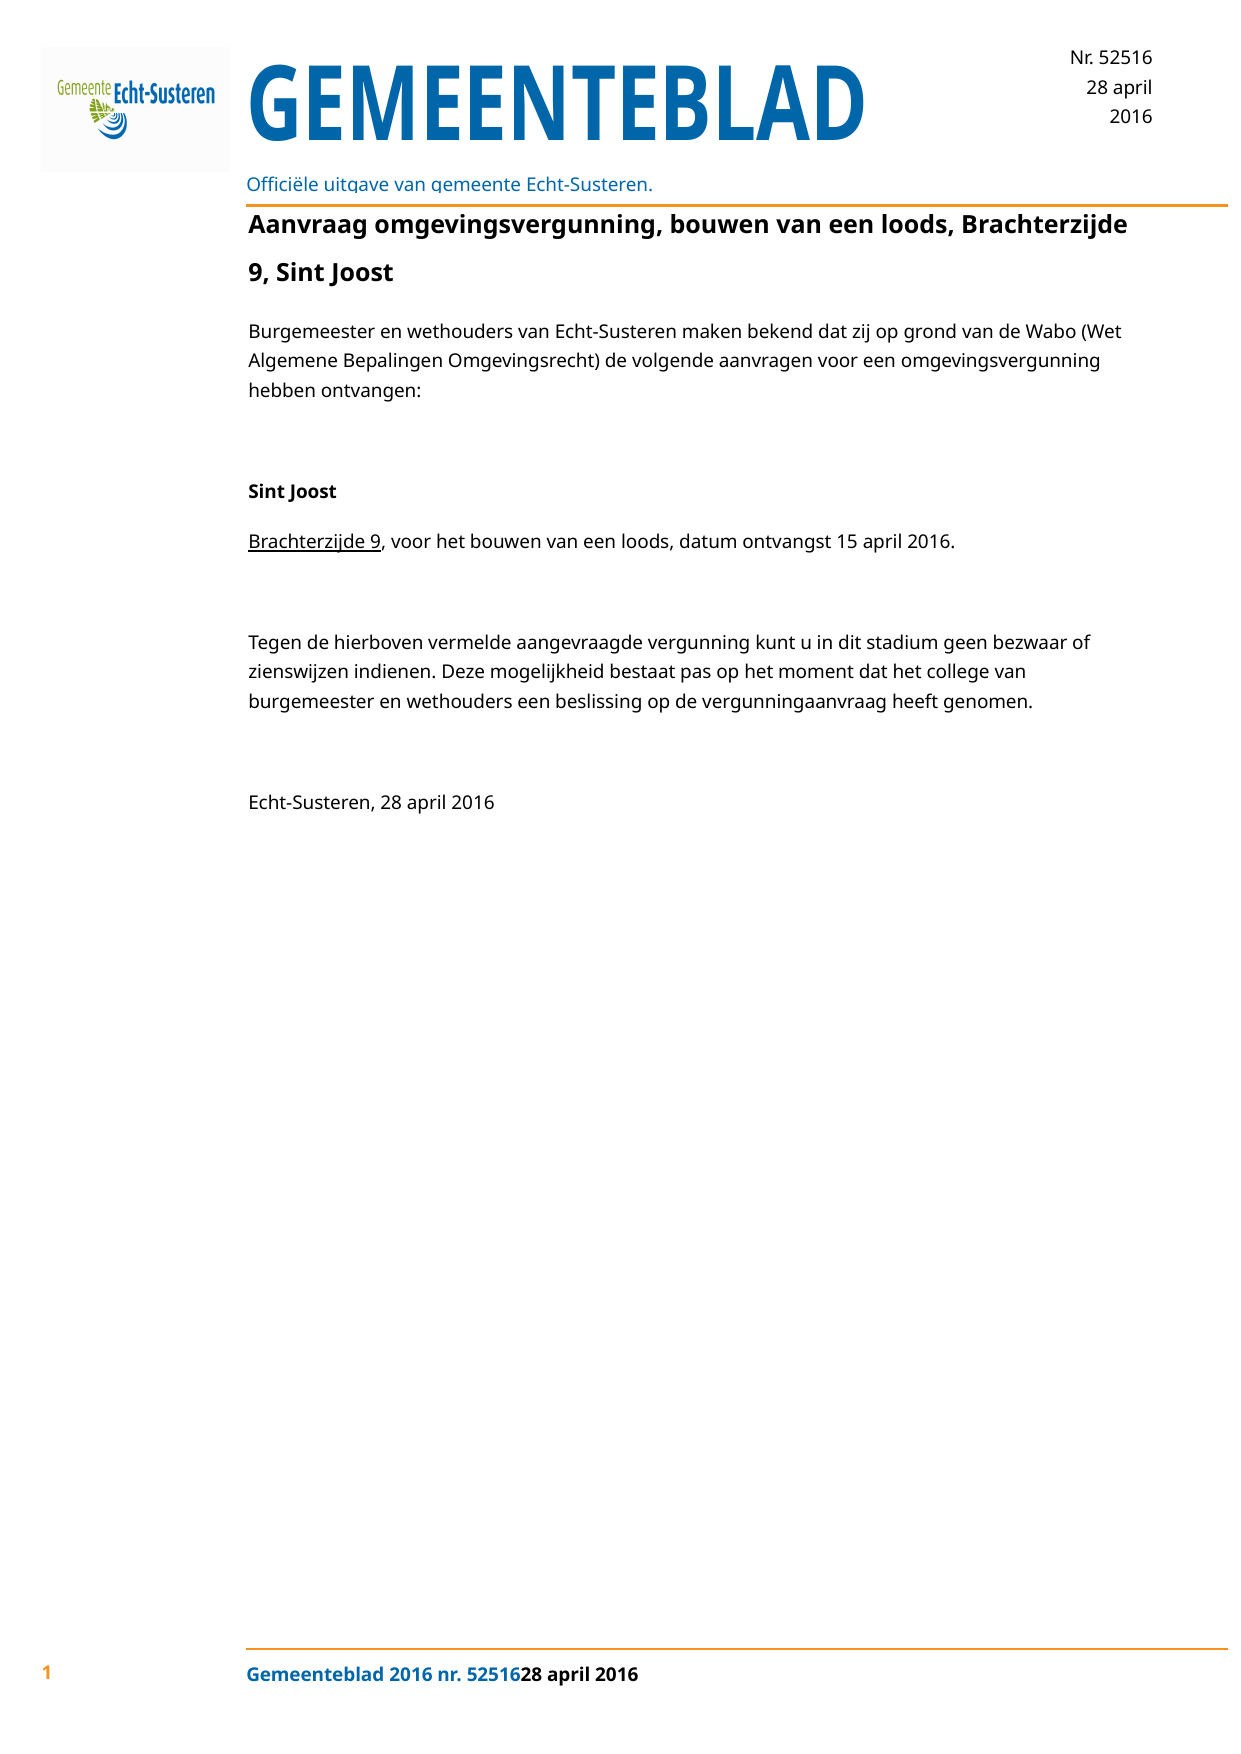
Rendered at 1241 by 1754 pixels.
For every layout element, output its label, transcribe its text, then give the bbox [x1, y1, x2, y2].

text Burgemeester en wethouders van Echt-Susteren maken bekend dat zij op grond van de Wabo (Wet Algemene Bepalingen Omgevingsrecht) de volgende aanvragen voor een omgevingsvergunning hebben ontvangen: [248, 318, 1152, 403]
text Sint Joost [248, 478, 1152, 504]
text Brachterzijde 9, voor het bouwen van een loods, datum ontvangst 15 april 2016. [248, 528, 1152, 554]
text Echt-Susteren, 28 april 2016 [248, 789, 1152, 815]
text Aanvraag omgevingsvergunning, bouwen van een loods, Brachterzijde 9, Sint Joost [248, 207, 1152, 288]
picture [41, 47, 231, 172]
text Tegen de hierboven vermelde aangevraagde vergunning kunt u in dit stadium geen bezwaar of zienswijzen indienen. Deze mogelijkheid bestaat pas op het moment dat het college van burgemeester en wethouders een beslissing op de vergunningaanvraag heeft genomen. [248, 629, 1152, 714]
